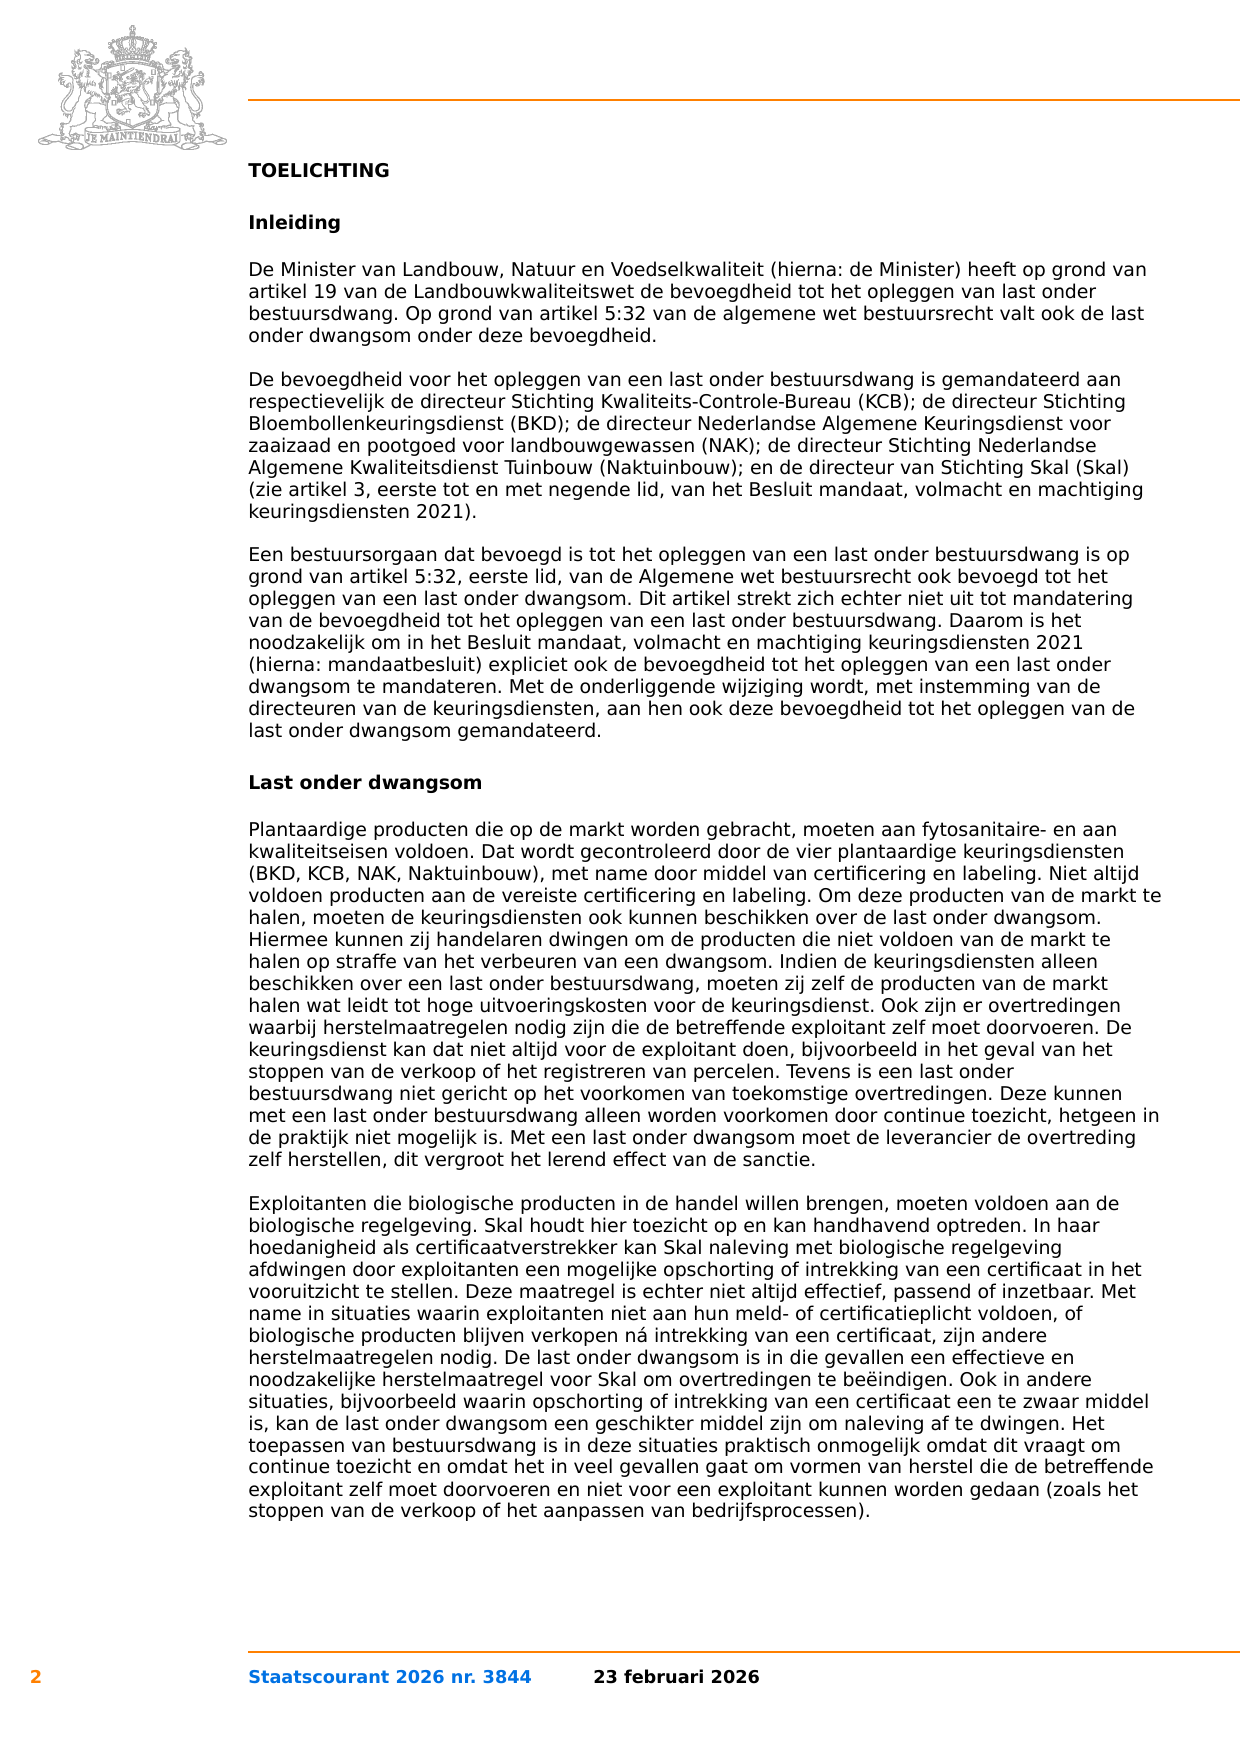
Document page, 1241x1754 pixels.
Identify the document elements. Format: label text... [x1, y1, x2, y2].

text Een bestuursorgaan dat bevoegd is tot het opleggen van een last onder bestuursdwang is op grond van artikel 5:32, eerste lid, van de Algemene wet bestuursrecht ook bevoegd tot het opleggen van een last onder dwangsom. Dit artikel strekt zich echter niet uit tot mandatering van de bevoegdheid tot het opleggen van een last onder bestuursdwang. Daarom is het noodzakelijk om in het Besluit mandaat, volmacht en machtiging keuringsdiensten 2021 (hierna: mandaatbesluit) expliciet ook de bevoegdheid tot het opleggen van een last onder dwangsom te mandateren. Met de onderliggende wijziging wordt, met instemming van de directeuren van de keuringsdiensten, aan hen ook deze bevoegdheid tot het opleggen van de last onder dwangsom gemandateerd. [248, 544, 1163, 742]
text De Minister van Landbouw, Natuur en Voedselkwaliteit (hierna: de Minister) heeft op grond van artikel 19 van de Landbouwkwaliteitswet de bevoegdheid tot het opleggen van last onder bestuursdwang. Op grond van artikel 5:32 van de algemene wet bestuursrecht valt ook de last onder dwangsom onder deze bevoegdheid. [248, 259, 1163, 347]
text Plantaardige producten die op de markt worden gebracht, moeten aan fytosanitaire- en aan kwaliteitseisen voldoen. Dat wordt gecontroleerd door de vier plantaardige keuringsdiensten (BKD, KCB, NAK, Naktuinbouw), met name door middel van certificering en labeling. Niet altijd voldoen producten aan de vereiste certificering en labeling. Om deze producten van de markt te halen, moeten de keuringsdiensten ook kunnen beschikken over de last onder dwangsom. Hiermee kunnen zij handelaren dwingen om de producten die niet voldoen van de markt te halen op straffe van het verbeuren van een dwangsom. Indien de keuringsdiensten alleen beschikken over een last onder bestuursdwang, moeten zij zelf de producten van de markt halen wat leidt tot hoge uitvoeringskosten voor de keuringsdienst. Ook zijn er overtredingen waarbij herstelmaatregelen nodig zijn die de betreffende exploitant zelf moet doorvoeren. De keuringsdienst kan dat niet altijd voor de exploitant doen, bijvoorbeeld in het geval van het stoppen van de verkoop of het registreren van percelen. Tevens is een last onder bestuursdwang niet gericht op het voorkomen van toekomstige overtredingen. Deze kunnen met een last onder bestuursdwang alleen worden voorkomen door continue toezicht, hetgeen in de praktijk niet mogelijk is. Met een last onder dwangsom moet de leverancier de overtreding zelf herstellen, dit vergroot het lerend effect van de sanctie. [248, 819, 1163, 1171]
subtitle Last onder dwangsom [248, 772, 1163, 794]
picture [38, 25, 227, 150]
text Exploitanten die biologische producten in de handel willen brengen, moeten voldoen aan de biologische regelgeving. Skal houdt hier toezicht op en kan handhavend optreden. In haar hoedanigheid als certificaatverstrekker kan Skal naleving met biologische regelgeving afdwingen door exploitanten een mogelijke opschorting of intrekking van een certificaat in het vooruitzicht te stellen. Deze maatregel is echter niet altijd effectief, passend of inzetbaar. Met name in situaties waarin exploitanten niet aan hun meld- of certificatieplicht voldoen, of biologische producten blijven verkopen ná intrekking van een certificaat, zijn andere herstelmaatregelen nodig. De last onder dwangsom is in die gevallen een effectieve en noodzakelijke herstelmaatregel voor Skal om overtredingen te beëindigen. Ook in andere situaties, bijvoorbeeld waarin opschorting of intrekking van een certificaat een te zwaar middel is, kan de last onder dwangsom een geschikter middel zijn om naleving af te dwingen. Het toepassen van bestuursdwang is in deze situaties praktisch onmogelijk omdat dit vraagt om continue toezicht en omdat het in veel gevallen gaat om vormen van herstel die de betreffende exploitant zelf moet doorvoeren en niet voor een exploitant kunnen worden gedaan (zoals het stoppen van de verkoop of het aanpassen van bedrijfsprocessen). [248, 1193, 1163, 1522]
subtitle Inleiding [248, 212, 1163, 234]
text De bevoegdheid voor het opleggen van een last onder bestuursdwang is gemandateerd aan respectievelijk de directeur Stichting Kwaliteits-Controle-Bureau (KCB); de directeur Stichting Bloembollenkeuringsdienst (BKD); de directeur Nederlandse Algemene Keuringsdienst voor zaaizaad en pootgoed voor landbouwgewassen (NAK); de directeur Stichting Nederlandse Algemene Kwaliteitsdienst Tuinbouw (Naktuinbouw); en de directeur van Stichting Skal (Skal) (zie artikel 3, eerste tot en met negende lid, van het Besluit mandaat, volmacht en machtiging keuringsdiensten 2021). [248, 369, 1163, 522]
subtitle TOELICHTING [248, 160, 1163, 182]
